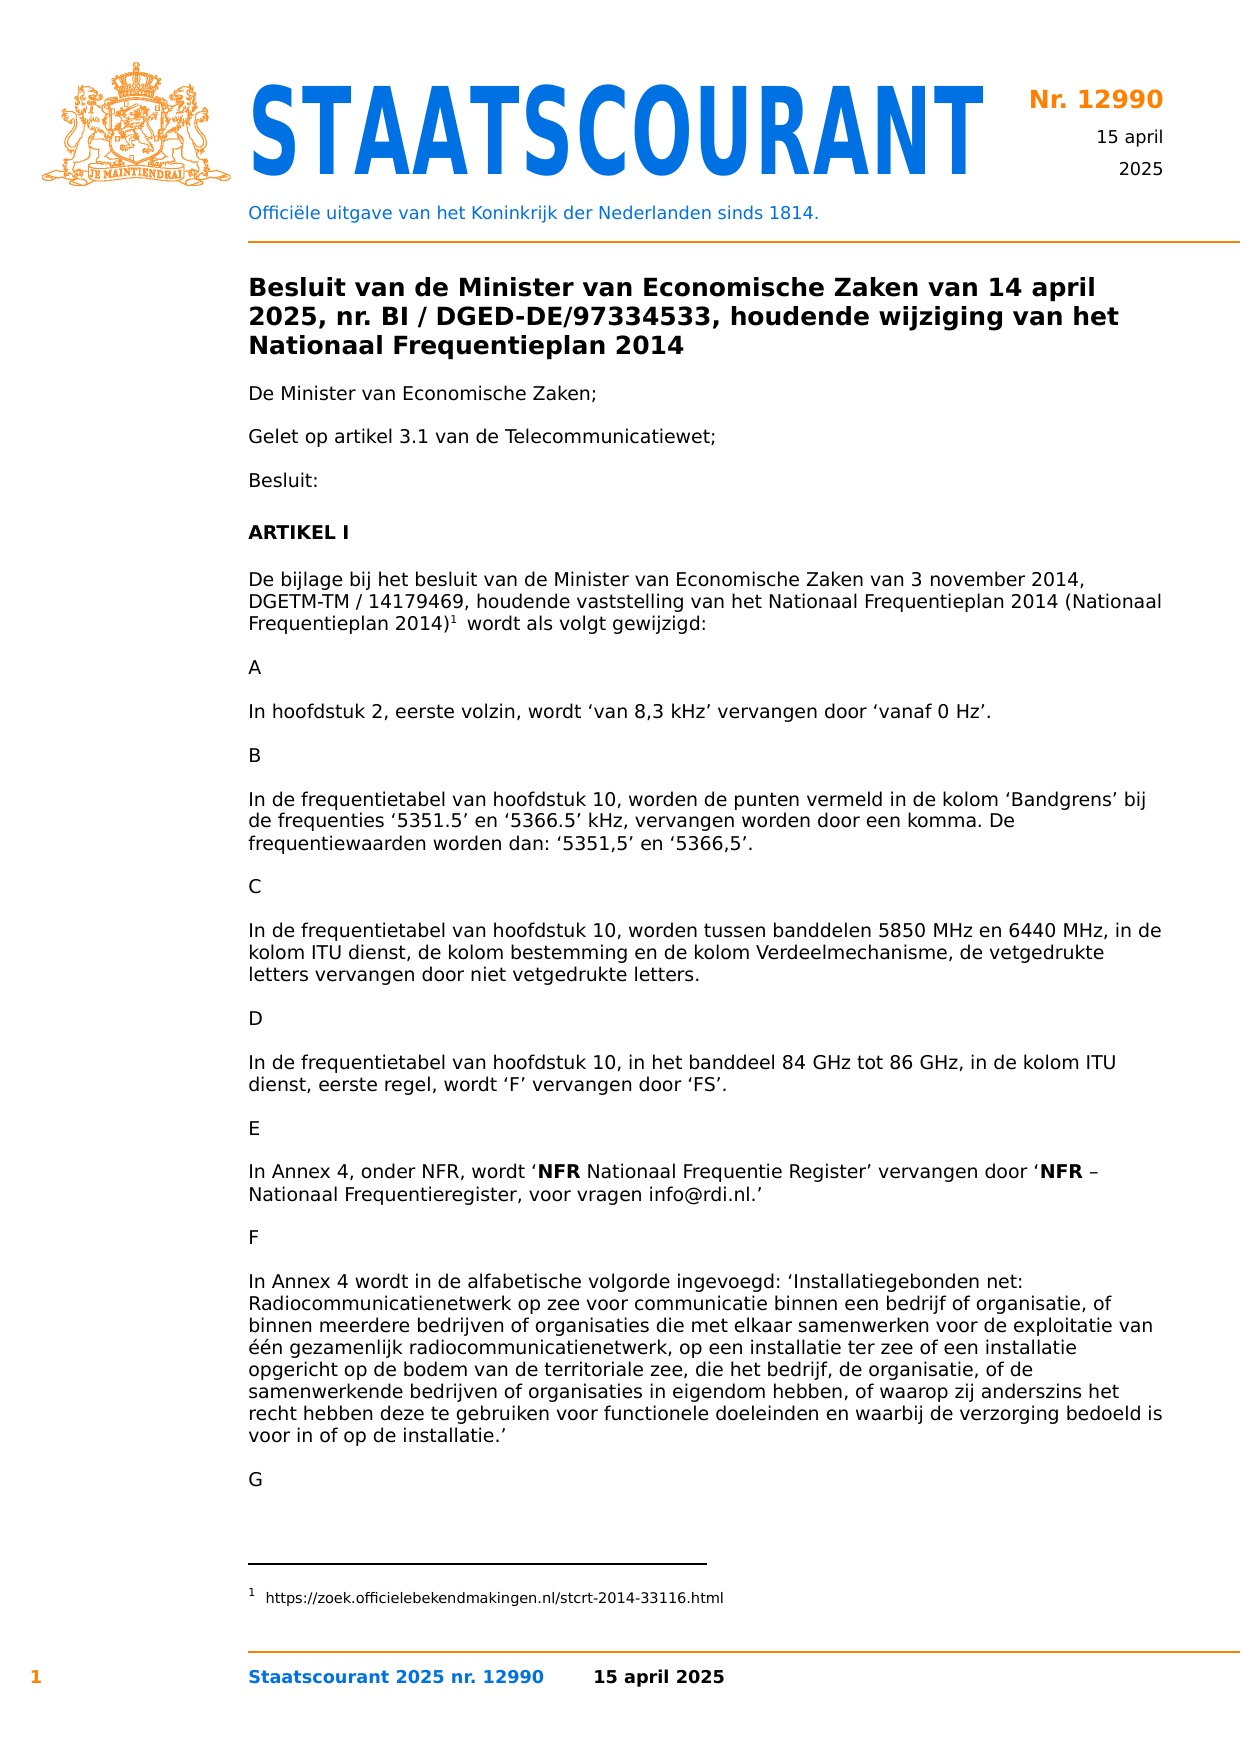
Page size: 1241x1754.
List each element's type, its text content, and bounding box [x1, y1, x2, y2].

text B [248, 744, 1163, 767]
text https://zoek.officielebekendmakingen.nl/stcrt-2014-33116.html [248, 1586, 1163, 1608]
text In hoofdstuk 2, eerste volzin, wordt ‘van 8,3 kHz’ vervangen door ‘vanaf 0 Hz’. [248, 701, 1163, 723]
text Gelet op artikel 3.1 van de Telecommunicatiewet; [248, 426, 1163, 448]
text In Annex 4 wordt in de alfabetische volgorde ingevoegd: ‘Installatiegebonden net: Radiocommunicatienetwerk op zee voor communicatie binnen een bedrijf of organisatie, of binnen meerdere bedrijven of organisaties die met elkaar samenwerken voor de exploitatie van één gezamenlijk radiocommunicatienetwerk, op een installatie ter zee of een installatie opgericht op de bodem van de territoriale zee, die het bedrijf, de organisatie, of de samenwerkende bedrijven of organisaties in eigendom hebben, of waarop zij anderszins het recht hebben deze te gebruiken voor functionele doeleinden en waarbij de verzorging bedoeld is voor in of op de installatie.’ [248, 1271, 1163, 1447]
table_header Nr. 12990 [998, 62, 1240, 121]
text F [248, 1227, 1163, 1249]
text C [248, 876, 1163, 898]
text In de frequentietabel van hoofdstuk 10, worden tussen banddelen 5850 MHz en 6440 MHz, in de kolom ITU dienst, de kolom bestemming en de kolom Verdeelmechanisme, de vetgedrukte letters vervangen door niet vetgedrukte letters. [248, 920, 1163, 986]
text In de frequentietabel van hoofdstuk 10, worden de punten vermeld in de kolom ‘Bandgrens’ bij de frequenties ‘5351.5’ en ‘5366.5’ kHz, vervangen worden door een komma. De frequentiewaarden worden dan: ‘5351,5’ en ‘5366,5’. [248, 788, 1163, 854]
table_header STAATSCOURANT [248, 62, 998, 203]
text Besluit: [248, 470, 1163, 492]
table_cell Officiële uitgave van het Koninkrijk der Nederlanden sinds 1814. [248, 203, 1240, 241]
table_header [25, 62, 248, 241]
text De bijlage bij het besluit van de Minister van Economische Zaken van 3 november 2014, DGETM-TM / 14179469, houdende vaststelling van het Nationaal Frequentieplan 2014 (Nationaal Frequentieplan 2014) wordt als volgt gewijzigd: [248, 569, 1163, 635]
text D [248, 1008, 1163, 1030]
subtitle ARTIKEL I [248, 522, 1163, 544]
subtitle Besluit van de Minister van Economische Zaken van 14 april 2025, nr. BI / DGED-DE/97334533, houdende wijziging van het Nationaal Frequentieplan 2014 [248, 273, 1163, 361]
text In de frequentietabel van hoofdstuk 10, in het banddeel 84 GHz tot 86 GHz, in de kolom ITU dienst, eerste regel, wordt ‘F’ vervangen door ‘FS’. [248, 1052, 1163, 1096]
text G [248, 1469, 1163, 1491]
table_cell 15 april [998, 121, 1240, 153]
text In Annex 4, onder NFR, wordt ‘NFR Nationaal Frequentie Register’ vervangen door ‘NFR – Nationaal Frequentieregister, voor vragen info@rdi.nl.’ [248, 1161, 1163, 1205]
text De Minister van Economische Zaken; [248, 382, 1163, 404]
text E [248, 1118, 1163, 1139]
picture [41, 62, 231, 186]
table_cell 2025 [998, 153, 1240, 203]
text A [248, 657, 1163, 679]
